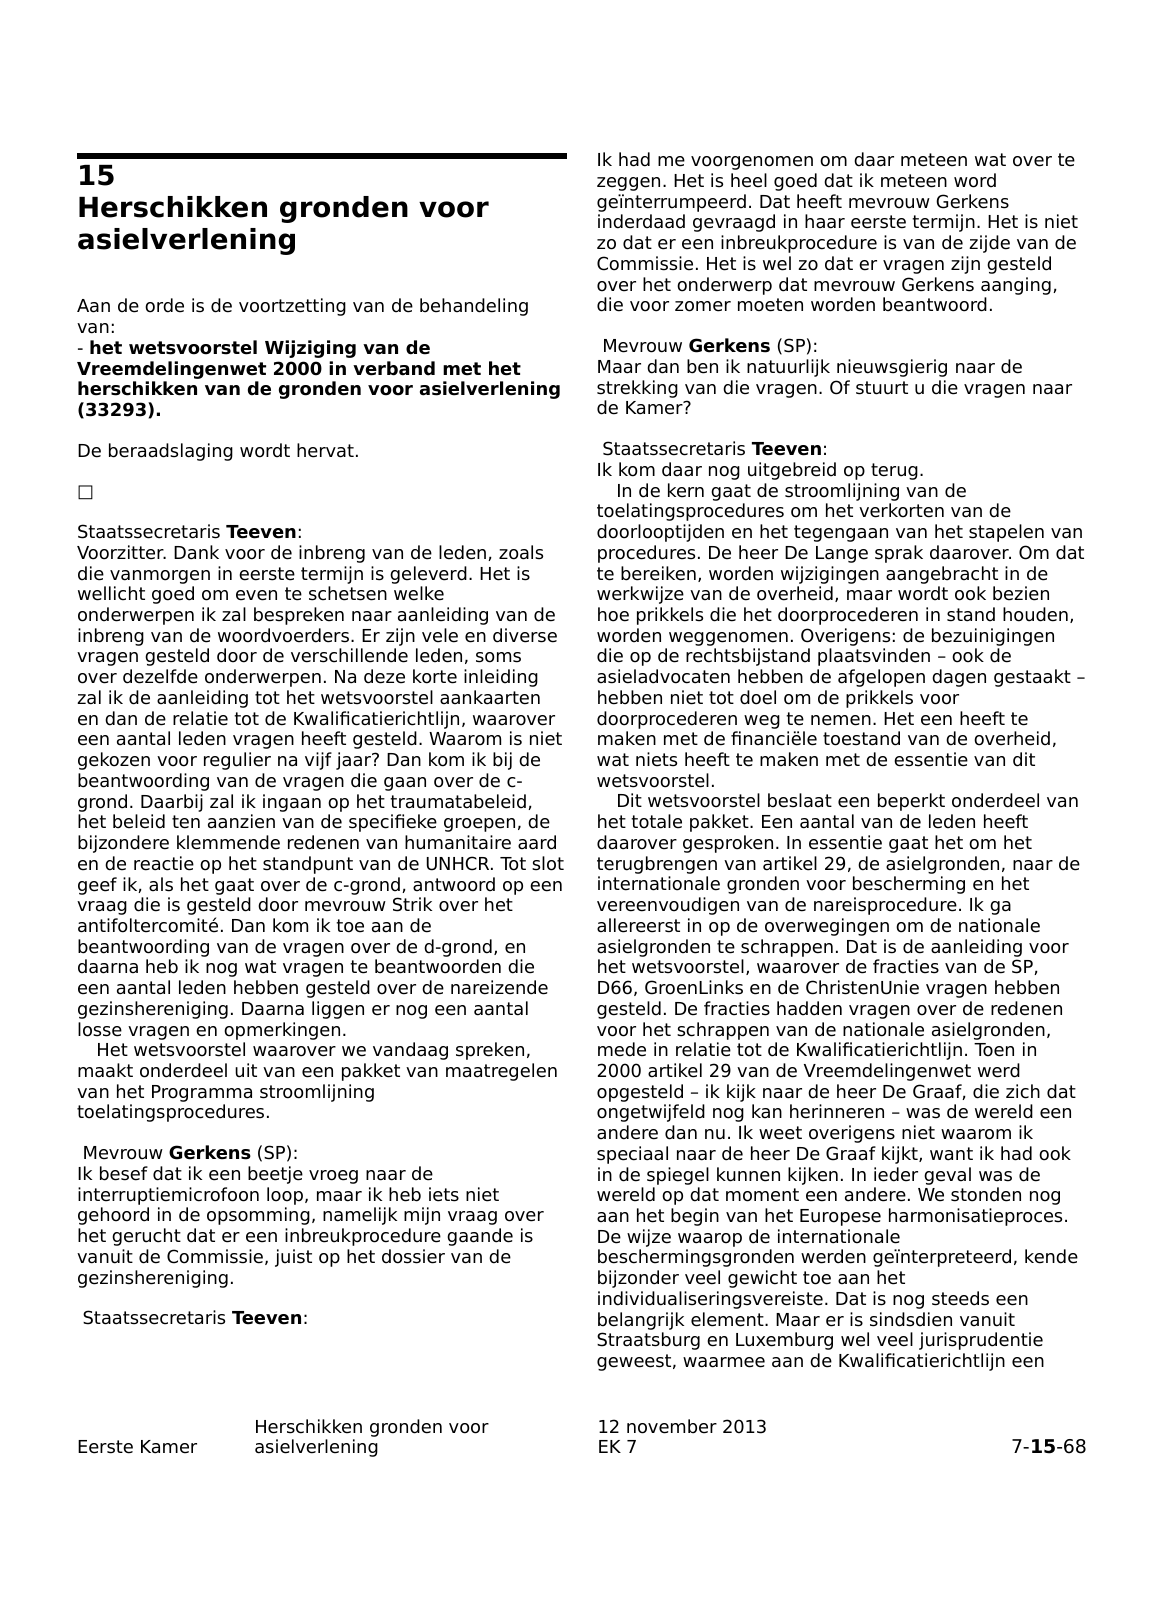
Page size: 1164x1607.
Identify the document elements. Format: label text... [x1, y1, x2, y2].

text - het wetsvoorstel Wijziging van de Vreemdelingenwet 2000 in verband met het herschikken van de gronden voor asielverlening (33293). [77, 338, 567, 421]
text □ [77, 481, 567, 502]
text Het wetsvoorstel waarover we vandaag spreken, maakt onderdeel uit van een pakket van maatregelen van het Programma stroomlijning toelatingsprocedures. [77, 1040, 567, 1123]
text Voorzitter. Dank voor de inbreng van de leden, zoals die vanmorgen in eerste termijn is geleverd. Het is wellicht goed om even te schetsen welke onderwerpen ik zal bespreken naar aanleiding van de inbreng van de woordvoerders. Er zijn vele en diverse vragen gesteld door de verschillende leden, soms over dezelfde onderwerpen. Na deze korte inleiding zal ik de aanleiding tot het wetsvoorstel aankaarten en dan de relatie tot de Kwalificatierichtlijn, waarover een aantal leden vragen heeft gesteld. Waarom is niet gekozen voor regulier na vijf jaar? Dan kom ik bij de beantwoording van de vragen die gaan over de c-grond. Daarbij zal ik ingaan op het traumatabeleid, het beleid ten aanzien van de specifieke groepen, de bijzondere klemmende redenen van humanitaire aard en de reactie op het standpunt van de UNHCR. Tot slot geef ik, als het gaat over de c-grond, antwoord op een vraag die is gesteld door mevrouw Strik over het antifoltercomité. Dan kom ik toe aan de beantwoording van de vragen over de d-grond, en daarna heb ik nog wat vragen te beantwoorden die een aantal leden hebben gesteld over de nareizende gezinshereniging. Daarna liggen er nog een aantal losse vragen en opmerkingen. [77, 543, 567, 1040]
text Staatssecretaris Teeven: [596, 439, 1087, 460]
text Ik kom daar nog uitgebreid op terug. [596, 460, 1087, 480]
text Staatssecretaris Teeven: [77, 1308, 567, 1329]
text Aan de orde is de voortzetting van de behandeling van: [77, 296, 567, 338]
text Dit wetsvoorstel beslaat een beperkt onderdeel van het totale pakket. Een aantal van de leden heeft daarover gesproken. In essentie gaat het om het terugbrengen van artikel 29, de asielgronden, naar de internationale gronden voor bescherming en het vereenvoudigen van de nareisprocedure. Ik ga allereerst in op de overwegingen om de nationale asielgronden te schrappen. Dat is de aanleiding voor het wetsvoorstel, waarover de fracties van de SP, D66, GroenLinks en de ChristenUnie vragen hebben gesteld. De fracties hadden vragen over de redenen voor het schrappen van de nationale asielgronden, mede in relatie tot de Kwalificatierichtlijn. Toen in 2000 artikel 29 van de Vreemdelingenwet werd opgesteld – ik kijk naar de heer De Graaf, die zich dat ongetwijfeld nog kan herinneren – was de wereld een andere dan nu. Ik weet overigens niet waarom ik speciaal naar de heer De Graaf kijkt, want ik had ook in de spiegel kunnen kijken. In ieder geval was de wereld op dat moment een andere. We stonden nog aan het begin van het Europese harmonisatieproces. De wijze waarop de internationale beschermingsgronden werden geïnterpreteerd, kende bijzonder veel gewicht toe aan het individualiseringsvereiste. Dat is nog steeds een belangrijk element. Maar er is sindsdien vanuit Straatsburg en Luxemburg wel veel jurisprudentie geweest, waarmee aan de Kwalificatierichtlijn een [596, 791, 1087, 1372]
text Staatssecretaris Teeven: [77, 522, 567, 543]
text Ik had me voorgenomen om daar meteen wat over te zeggen. Het is heel goed dat ik meteen word geïnterrumpeerd. Dat heeft mevrouw Gerkens inderdaad gevraagd in haar eerste termijn. Het is niet zo dat er een inbreukprocedure is van de zijde van de Commissie. Het is wel zo dat er vragen zijn gesteld over het onderwerp dat mevrouw Gerkens aanging, die voor zomer moeten worden beantwoord. [596, 150, 1087, 316]
text Ik besef dat ik een beetje vroeg naar de interruptiemicrofoon loop, maar ik heb iets niet gehoord in de opsomming, namelijk mijn vraag over het gerucht dat er een inbreukprocedure gaande is vanuit de Commissie, juist op het dossier van de gezinshereniging. [77, 1164, 567, 1288]
text Mevrouw Gerkens (SP): [77, 1143, 567, 1164]
text Mevrouw Gerkens (SP): [596, 336, 1087, 357]
text Maar dan ben ik natuurlijk nieuwsgierig naar de strekking van die vragen. Of stuurt u die vragen naar de Kamer? [596, 357, 1087, 419]
text In de kern gaat de stroomlijning van de toelatingsprocedures om het verkorten van de doorlooptijden en het tegengaan van het stapelen van procedures. De heer De Lange sprak daarover. Om dat te bereiken, worden wijzigingen aangebracht in de werkwijze van de overheid, maar wordt ook bezien hoe prikkels die het doorprocederen in stand houden, worden weggenomen. Overigens: de bezuinigingen die op de rechtsbijstand plaatsvinden – ook de asieladvocaten hebben de afgelopen dagen gestaakt – hebben niet tot doel om de prikkels voor doorprocederen weg te nemen. Het een heeft te maken met de financiële toestand van de overheid, wat niets heeft te maken met de essentie van dit wetsvoorstel. [596, 480, 1087, 791]
text De beraadslaging wordt hervat. [77, 441, 567, 461]
title 15 Herschikken gronden voor asielverlening [77, 159, 567, 256]
